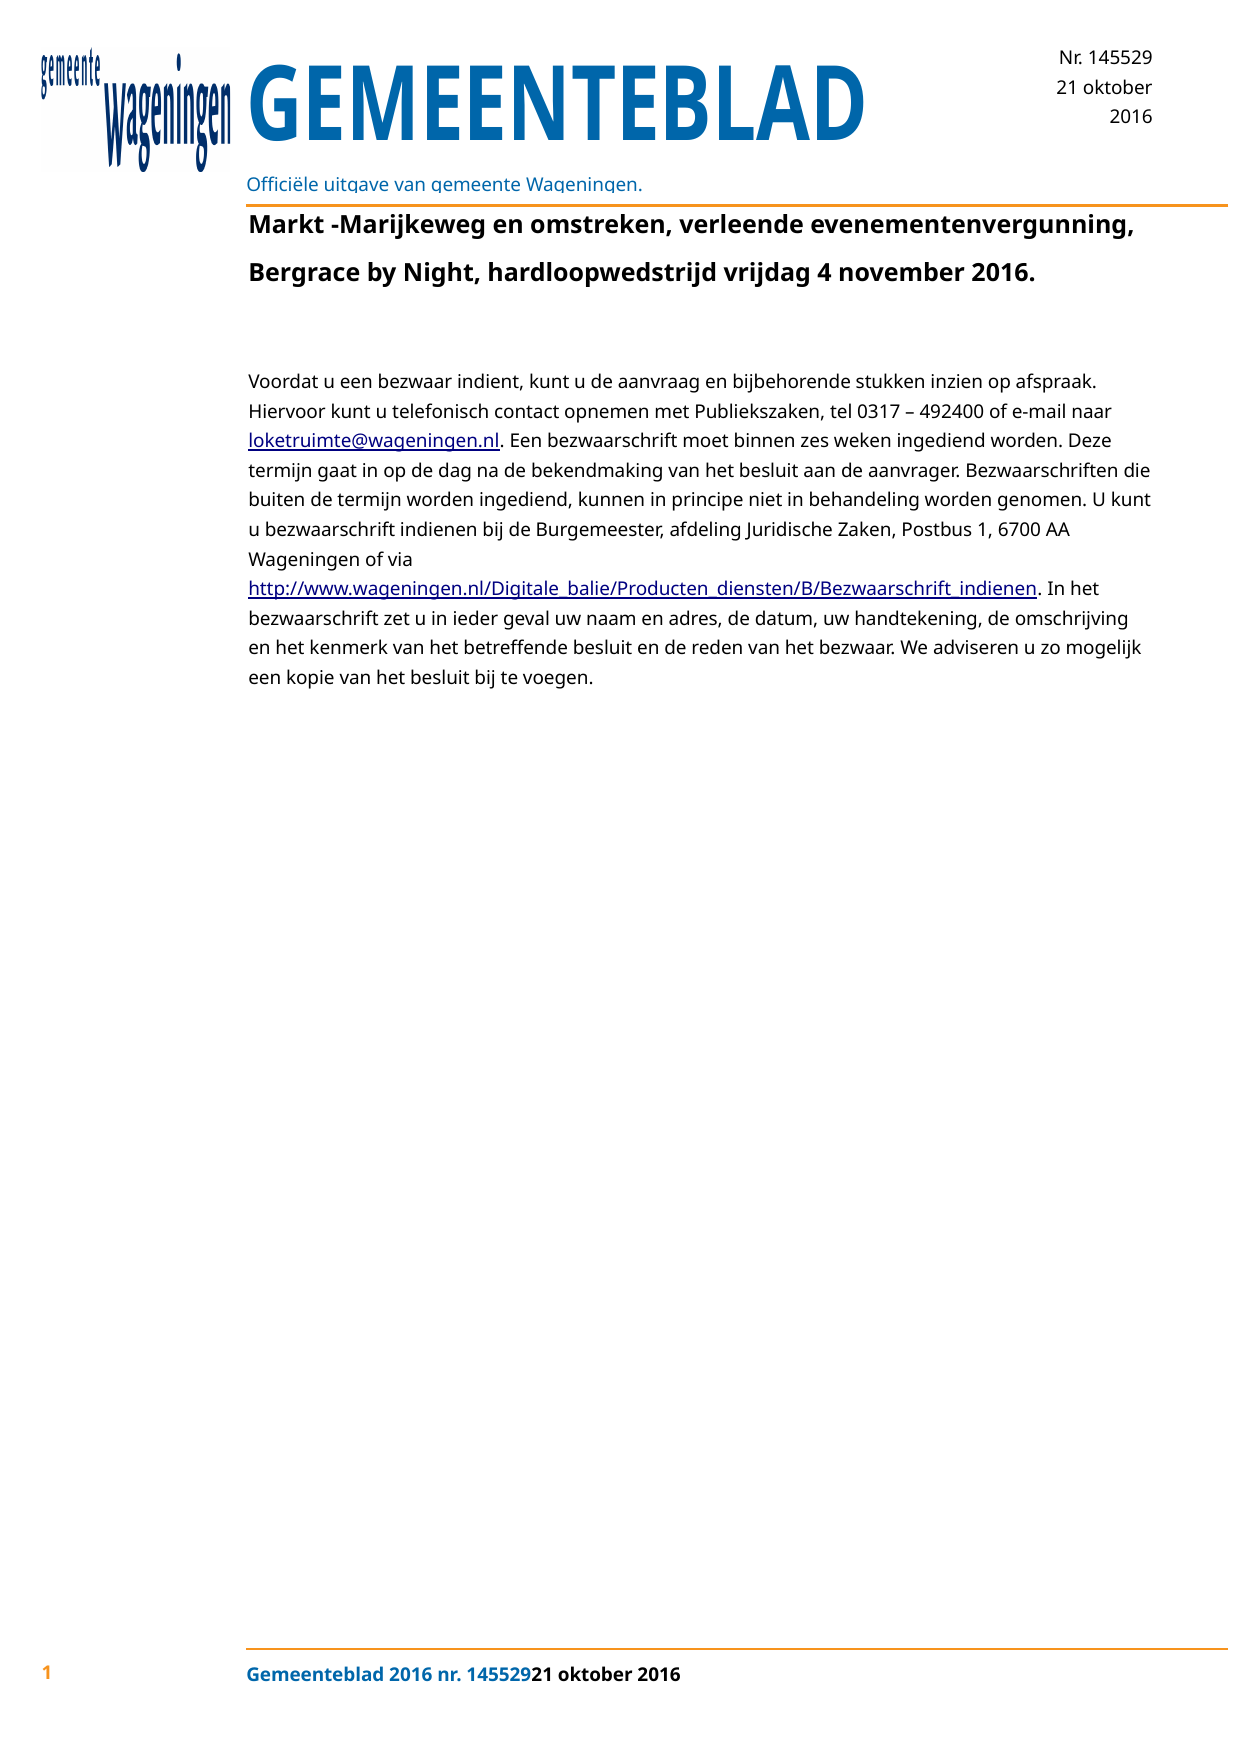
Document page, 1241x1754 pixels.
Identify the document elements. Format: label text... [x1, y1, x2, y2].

text Voordat u een bezwaar indient, kunt u de aanvraag en bijbehorende stukken inzien op afspraak. Hiervoor kunt u telefonisch contact opnemen met Publiekszaken, tel 0317 – 492400 of e-mail naar loketruimte@wageningen.nl. Een bezwaarschrift moet binnen zes weken ingediend worden. Deze termijn gaat in op de dag na de bekendmaking van het besluit aan de aanvrager. Bezwaarschriften die buiten de termijn worden ingediend, kunnen in principe niet in behandeling worden genomen. U kunt u bezwaarschrift indienen bij de Burgemeester, afdeling Juridische Zaken, Postbus 1, 6700 AA Wageningen of via http://www.wageningen.nl/Digitale_balie/Producten_diensten/B/Bezwaarschrift_indienen. In het bezwaarschrift zet u in ieder geval uw naam en adres, de datum, uw handtekening, de omschrijving en het kenmerk van het betreffende besluit en de reden van het bezwaar. We adviseren u zo mogelijk een kopie van het besluit bij te voegen. [248, 368, 1152, 690]
text Markt -Marijkeweg en omstreken, verleende evenementenvergunning, Bergrace by Night, hardloopwedstrijd vrijdag 4 november 2016. [248, 207, 1152, 288]
picture [41, 47, 231, 172]
